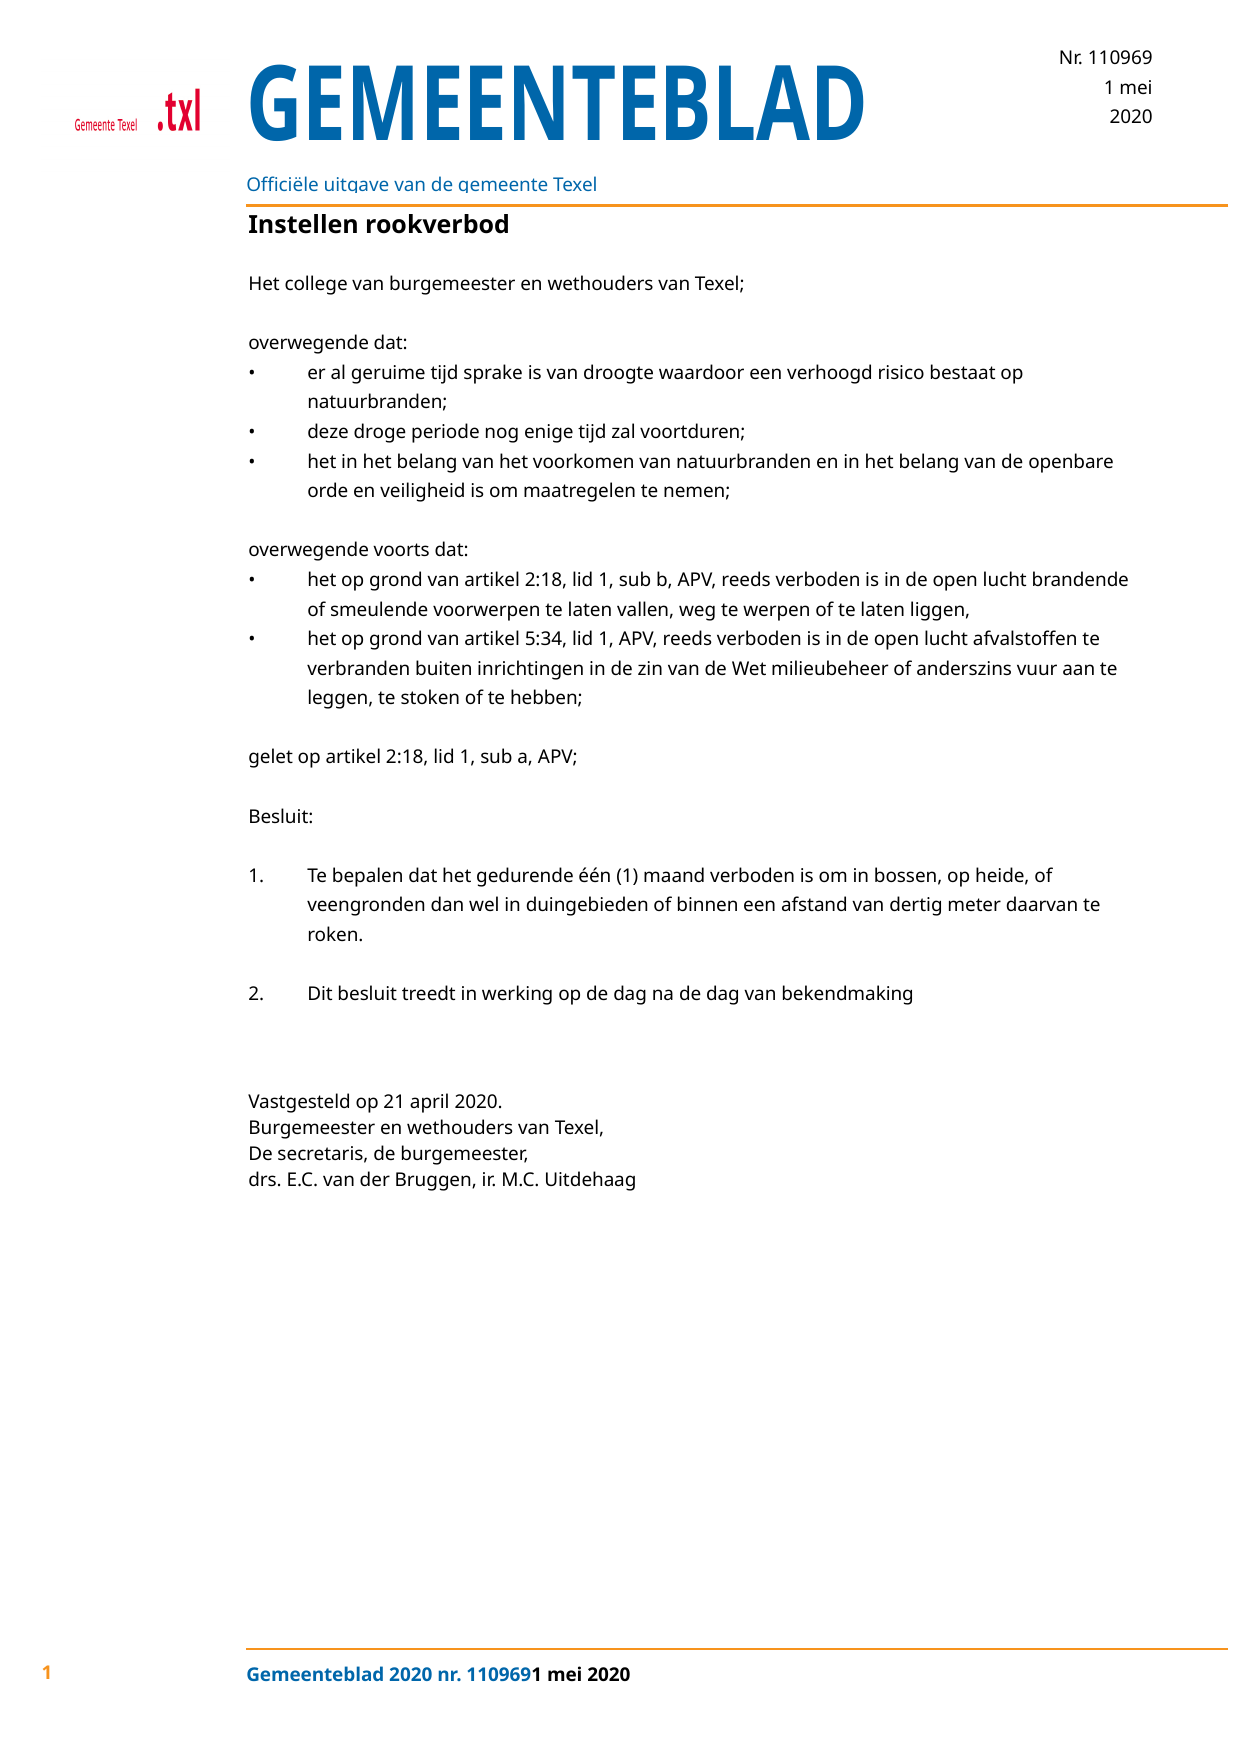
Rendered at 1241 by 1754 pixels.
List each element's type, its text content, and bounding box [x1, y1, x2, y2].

text drs. E.C. van der Bruggen, ir. M.C. Uitdehaag [248, 1166, 1152, 1192]
list Dit besluit treedt in werking op de dag na de dag van bekendmaking [248, 980, 1152, 1006]
list deze droge periode nog enige tijd zal voortduren; [248, 418, 1152, 444]
list Te bepalen dat het gedurende één (1) maand verboden is om in bossen, op heide, of veengronden dan wel in duingebieden of binnen een afstand van dertig meter daarvan te roken. [248, 862, 1152, 947]
text Instellen rookverbod [248, 207, 1152, 241]
list het op grond van artikel 5:34, lid 1, APV, reeds verboden is in de open lucht afvalstoffen te verbranden buiten inrichtingen in de zin van de Wet milieubeheer of anderszins vuur aan te leggen, te stoken of te hebben; [248, 625, 1152, 710]
text Vastgesteld op 21 april 2020. [248, 1089, 1152, 1114]
list het in het belang van het voorkomen van natuurbranden en in het belang van de openbare orde en veiligheid is om maatregelen te nemen; [248, 448, 1152, 503]
text Het college van burgemeester en wethouders van Texel; [248, 270, 1152, 296]
list er al geruime tijd sprake is van droogte waardoor een verhoogd risico bestaat op natuurbranden; [248, 359, 1152, 414]
picture [41, 47, 231, 172]
text Burgemeester en wethouders van Texel, [248, 1114, 1152, 1140]
text gelet op artikel 2:18, lid 1, sub a, APV; [248, 744, 1152, 769]
text De secretaris, de burgemeester, [248, 1140, 1152, 1166]
text overwegende voorts dat: [248, 537, 1152, 562]
list het op grond van artikel 2:18, lid 1, sub b, APV, reeds verboden is in de open lucht brandende of smeulende voorwerpen te laten vallen, weg te werpen of te laten liggen, [248, 566, 1152, 621]
text overwegende dat: [248, 329, 1152, 355]
text Besluit: [248, 803, 1152, 828]
